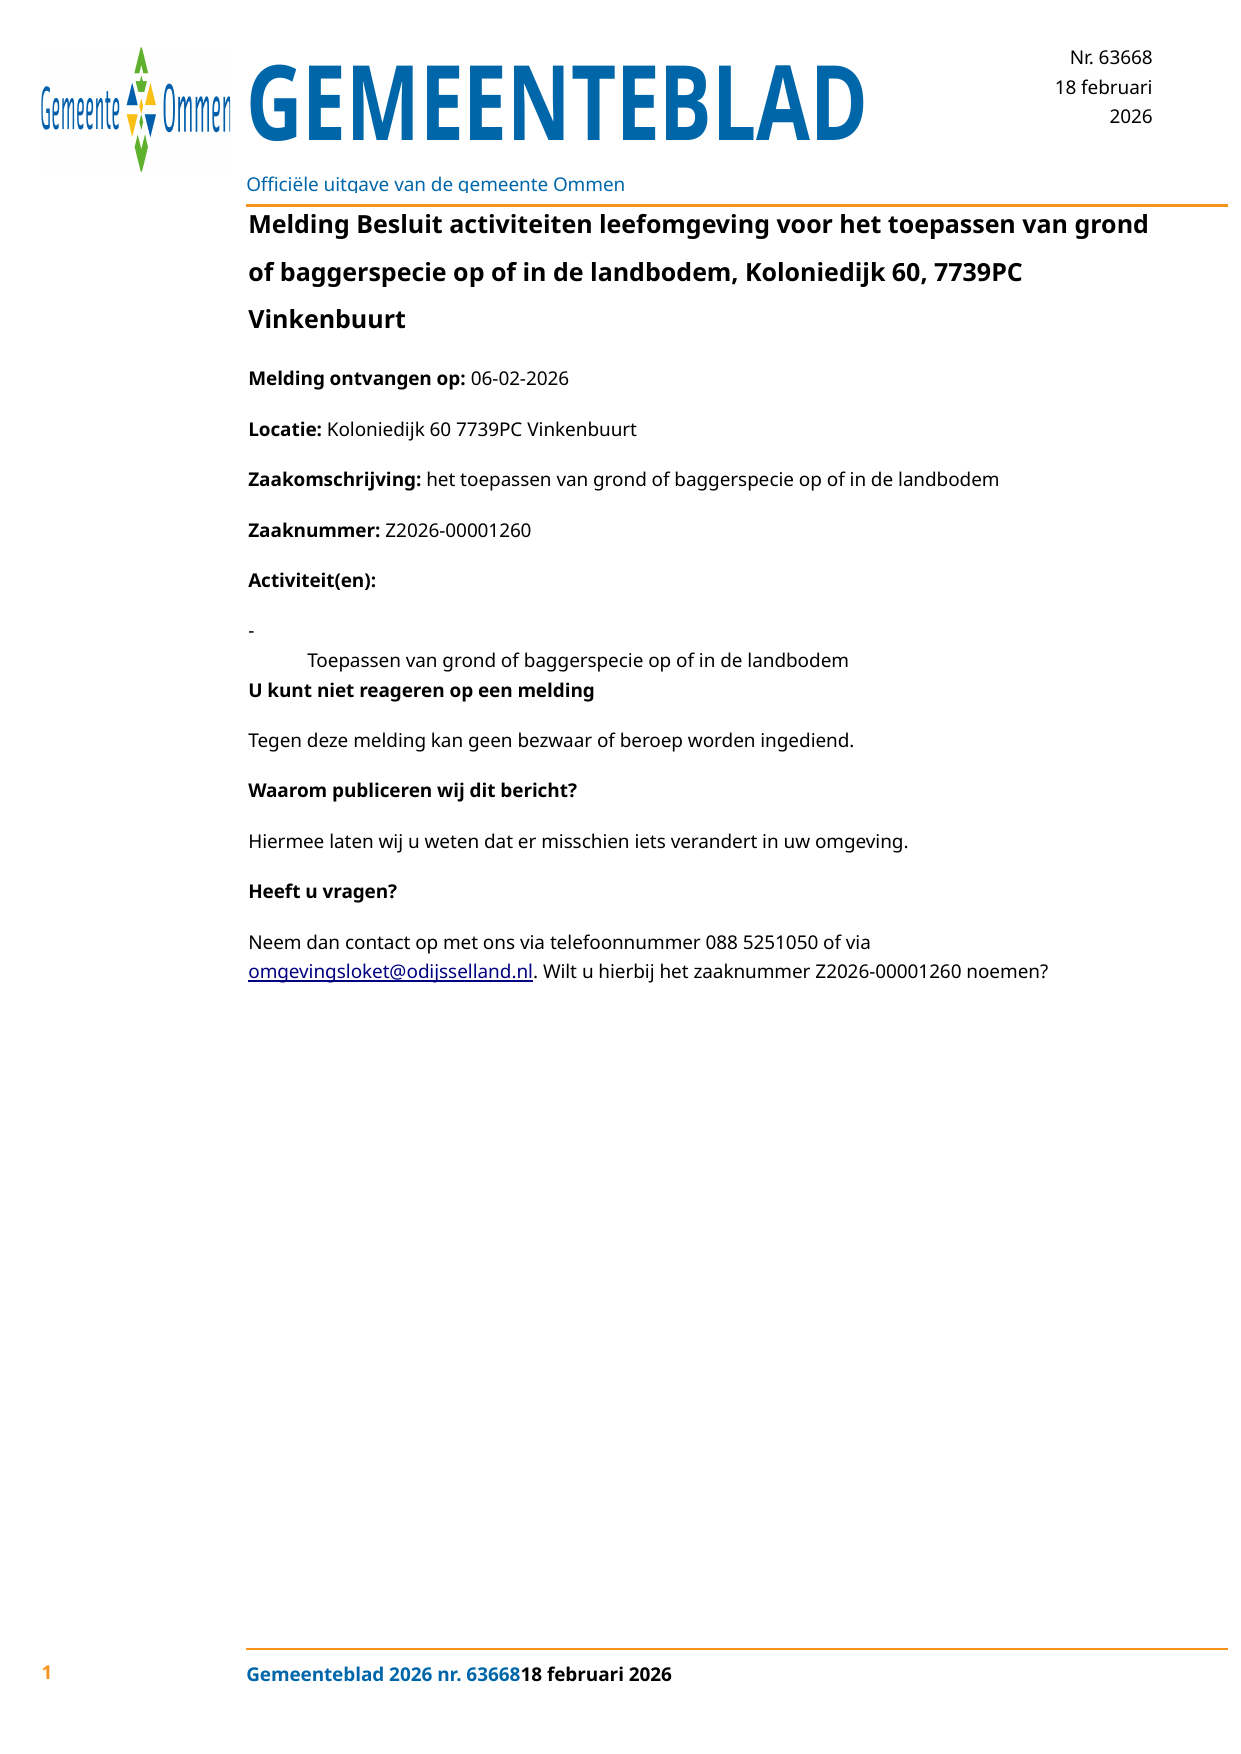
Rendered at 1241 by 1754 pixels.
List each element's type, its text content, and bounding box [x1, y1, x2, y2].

text Melding ontvangen op: 06-02-2026 [248, 366, 1152, 391]
text Heeft u vragen? [248, 878, 1152, 904]
text Tegen deze melding kan geen bezwaar of beroep worden ingediend. [248, 727, 1152, 753]
text Zaaknummer: Z2026-00001260 [248, 517, 1152, 542]
text Waarom publiceren wij dit bericht? [248, 778, 1152, 803]
text U kunt niet reageren op een melding [248, 677, 1152, 702]
text Melding Besluit activiteiten leefomgeving voor het toepassen van grond of baggerspecie op of in de landbodem, Koloniedijk 60, 7739PC Vinkenbuurt [248, 207, 1152, 336]
text Hiermee laten wij u weten dat er misschien iets verandert in uw omgeving. [248, 828, 1152, 854]
list Toepassen van grond of baggerspecie op of in de landbodem [248, 647, 1152, 673]
text Activiteit(en): [248, 567, 1152, 593]
text Zaakomschrijving: het toepassen van grond of baggerspecie op of in de landbodem [248, 466, 1152, 492]
text Locatie: Koloniedijk 60 7739PC Vinkenbuurt [248, 416, 1152, 442]
text Neem dan contact op met ons via telefoonnummer 088 5251050 of via omgevingsloket@odijsselland.nl. Wilt u hierbij het zaaknummer Z2026-00001260 noemen? [248, 929, 1152, 984]
picture [41, 47, 231, 172]
